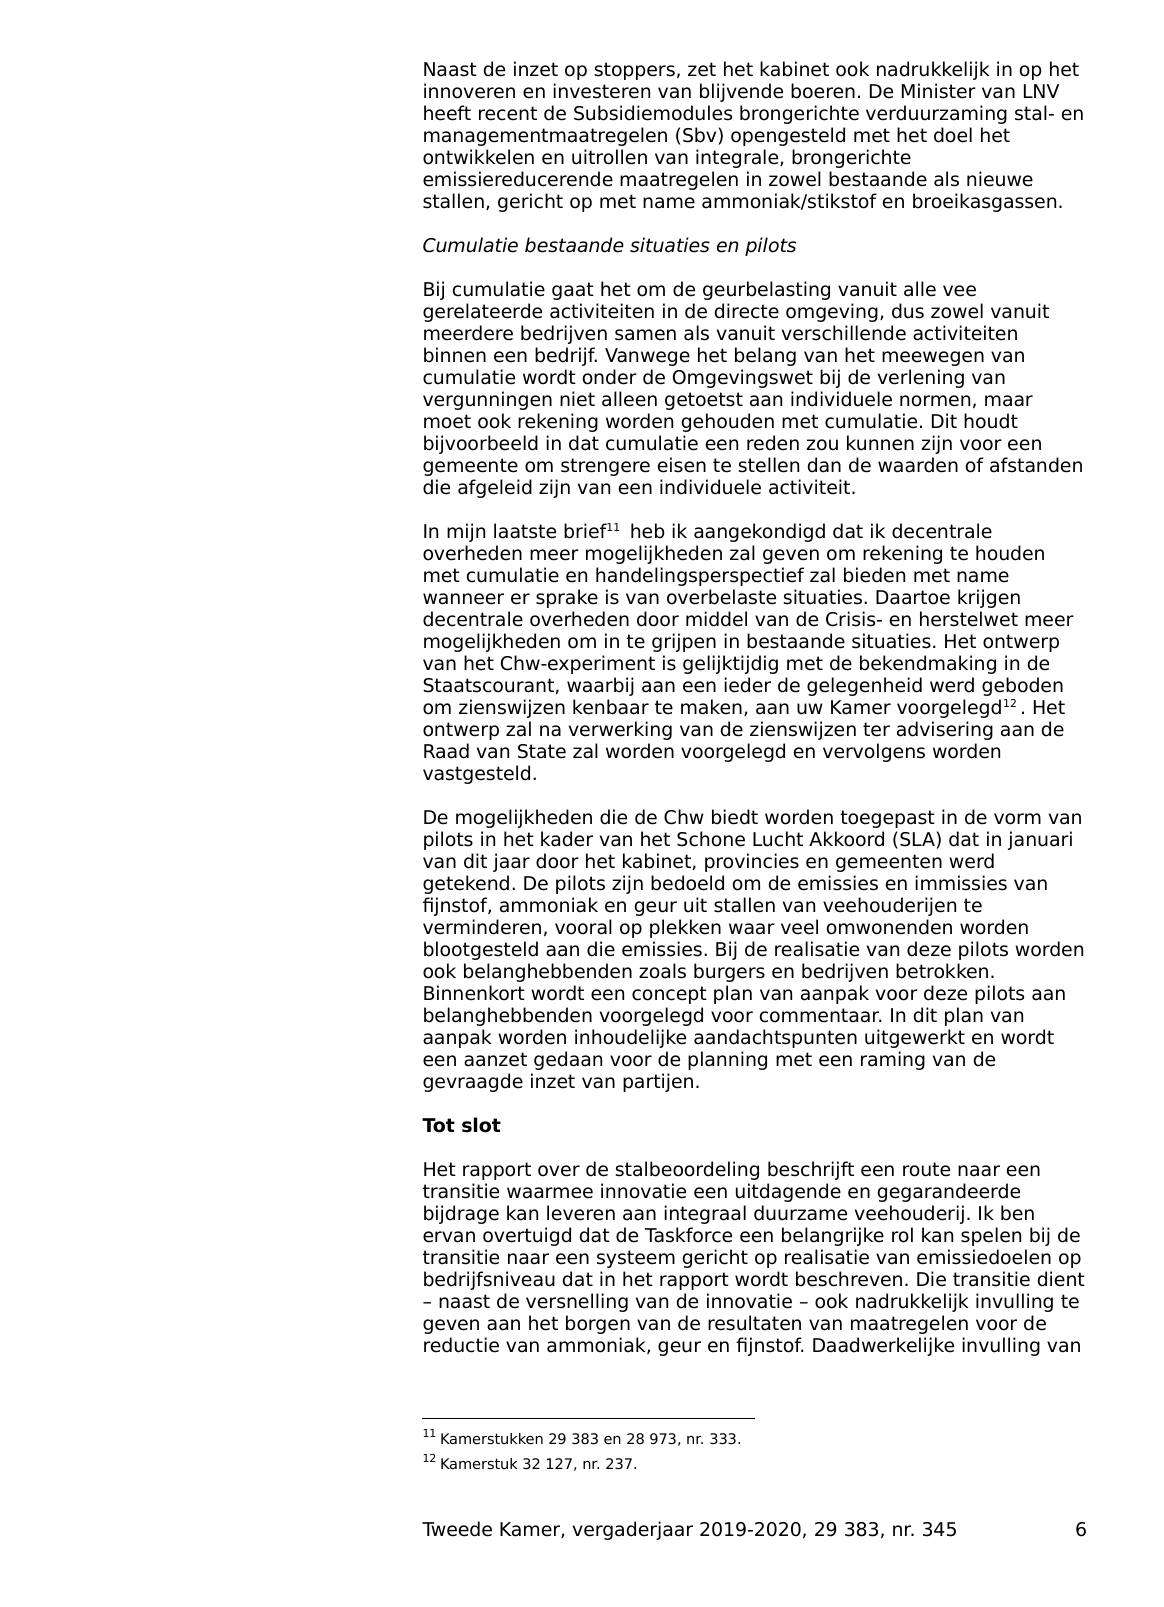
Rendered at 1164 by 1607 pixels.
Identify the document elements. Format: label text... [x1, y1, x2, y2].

text Kamerstukken 29 383 en 28 973, nr. 333. [422, 1427, 1087, 1449]
subtitle Cumulatie bestaande situaties en pilots [422, 235, 1087, 257]
text Naast de inzet op stoppers, zet het kabinet ook nadrukkelijk in op het innoveren en investeren van blijvende boeren. De Minister van LNV heeft recent de Subsidiemodules brongerichte verduurzaming stal- en managementmaatregelen (Sbv) opengesteld met het doel het ontwikkelen en uitrollen van integrale, brongerichte emissiereducerende maatregelen in zowel bestaande als nieuwe stallen, gericht op met name ammoniak/stikstof en broeikasgassen. [422, 59, 1087, 213]
text De mogelijkheden die de Chw biedt worden toegepast in de vorm van pilots in het kader van het Schone Lucht Akkoord (SLA) dat in januari van dit jaar door het kabinet, provincies en gemeenten werd getekend. De pilots zijn bedoeld om de emissies en immissies van fijnstof, ammoniak en geur uit stallen van veehouderijen te verminderen, vooral op plekken waar veel omwonenden worden blootgesteld aan die emissies. Bij de realisatie van deze pilots worden ook belanghebbenden zoals burgers en bedrijven betrokken. Binnenkort wordt een concept plan van aanpak voor deze pilots aan belanghebbenden voorgelegd voor commentaar. In dit plan van aanpak worden inhoudelijke aandachtspunten uitgewerkt en wordt een aanzet gedaan voor de planning met een raming van de gevraagde inzet van partijen. [422, 807, 1087, 1093]
text In mijn laatste brief heb ik aangekondigd dat ik decentrale overheden meer mogelijkheden zal geven om rekening te houden met cumulatie en handelingsperspectief zal bieden met name wanneer er sprake is van overbelaste situaties. Daartoe krijgen decentrale overheden door middel van de Crisis- en herstelwet meer mogelijkheden om in te grijpen in bestaande situaties. Het ontwerp van het Chw-experiment is gelijktijdig met de bekendmaking in de Staatscourant, waarbij aan een ieder de gelegenheid werd geboden om zienswijzen kenbaar te maken, aan uw Kamer voorgelegd. Het ontwerp zal na verwerking van de zienswijzen ter advisering aan de Raad van State zal worden voorgelegd en vervolgens worden vastgesteld. [422, 521, 1087, 785]
text Het rapport over de stalbeoordeling beschrijft een route naar een transitie waarmee innovatie een uitdagende en gegarandeerde bijdrage kan leveren aan integraal duurzame veehouderij. Ik ben ervan overtuigd dat de Taskforce een belangrijke rol kan spelen bij de transitie naar een systeem gericht op realisatie van emissiedoelen op bedrijfsniveau dat in het rapport wordt beschreven. Die transitie dient – naast de versnelling van de innovatie – ook nadrukkelijk invulling te geven aan het borgen van de resultaten van maatregelen voor de reductie van ammoniak, geur en fijnstof. Daadwerkelijke invulling van [422, 1159, 1087, 1357]
text Kamerstuk 32 127, nr. 237. [422, 1452, 1087, 1474]
subtitle Tot slot [422, 1115, 1087, 1137]
text Bij cumulatie gaat het om de geurbelasting vanuit alle vee gerelateerde activiteiten in de directe omgeving, dus zowel vanuit meerdere bedrijven samen als vanuit verschillende activiteiten binnen een bedrijf. Vanwege het belang van het meewegen van cumulatie wordt onder de Omgevingswet bij de verlening van vergunningen niet alleen getoetst aan individuele normen, maar moet ook rekening worden gehouden met cumulatie. Dit houdt bijvoorbeeld in dat cumulatie een reden zou kunnen zijn voor een gemeente om strengere eisen te stellen dan de waarden of afstanden die afgeleid zijn van een individuele activiteit. [422, 279, 1087, 499]
